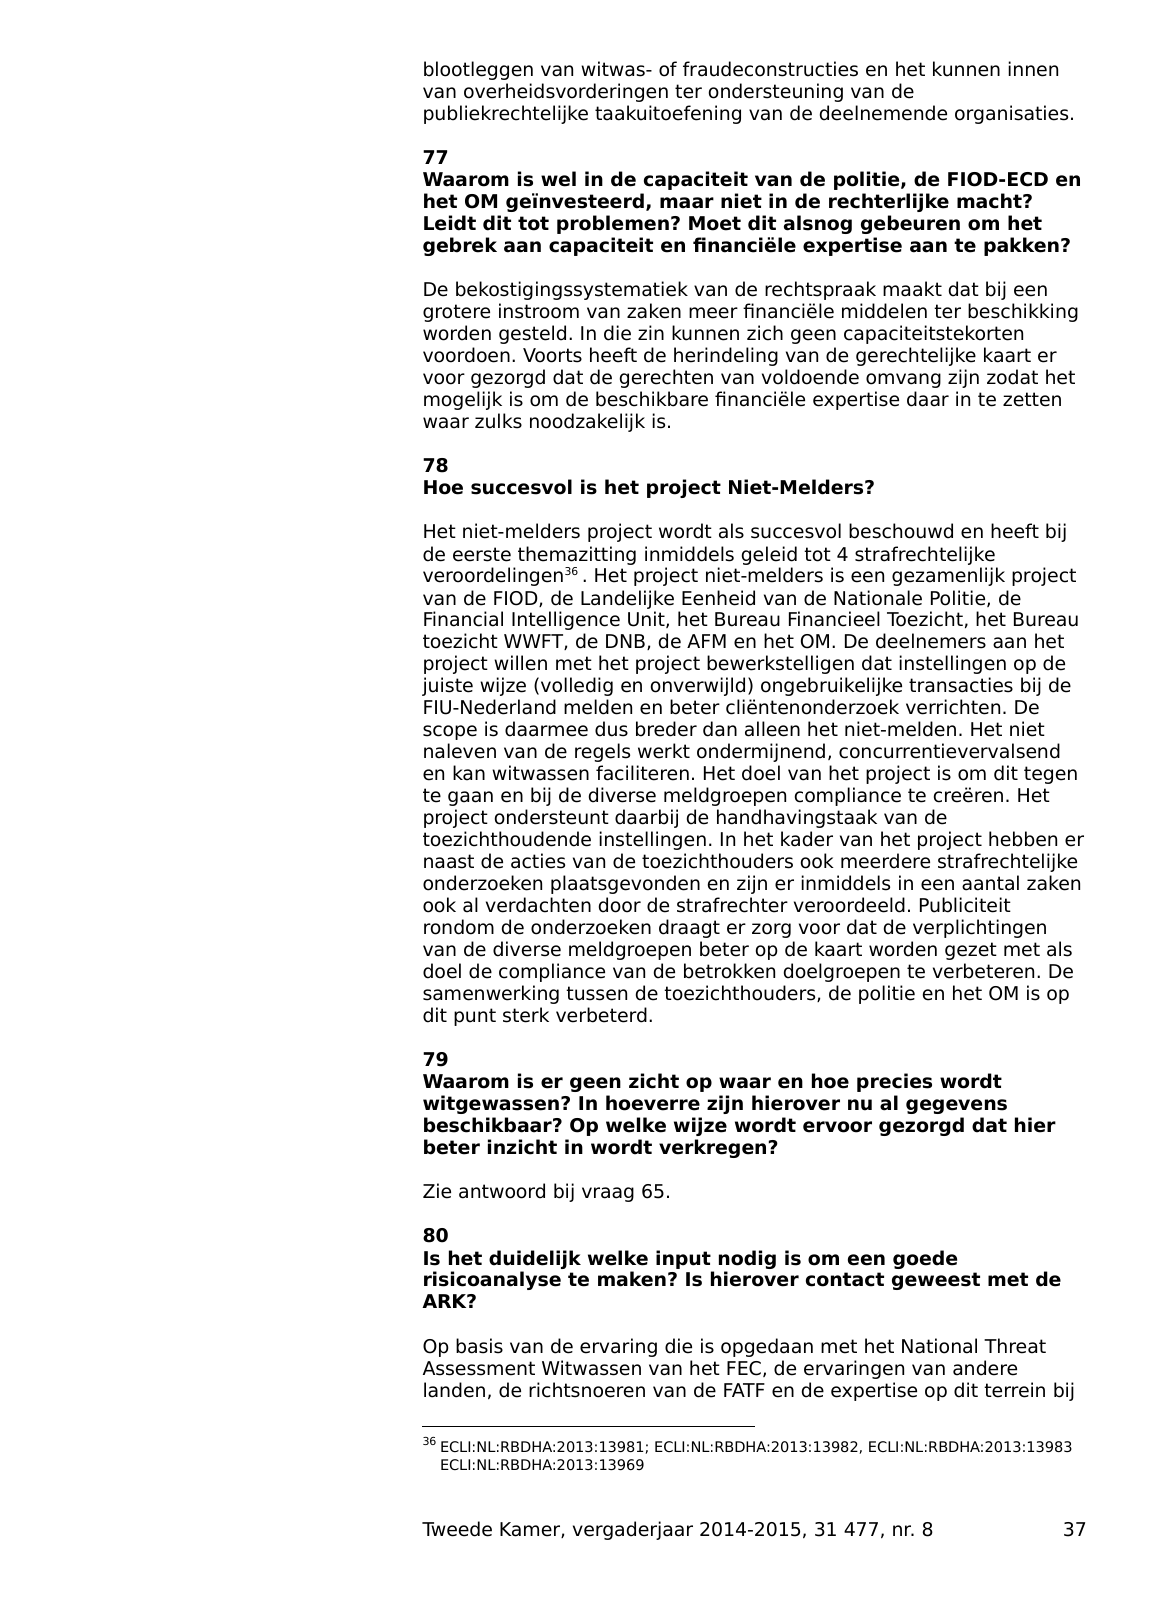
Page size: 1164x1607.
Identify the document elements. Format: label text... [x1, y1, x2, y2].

text Is het duidelijk welke input nodig is om een goede risicoanalyse te maken? Is hierover contact geweest met de ARK? [422, 1247, 1087, 1313]
text 77 [422, 147, 1087, 169]
text Waarom is er geen zicht op waar en hoe precies wordt witgewassen? In hoeverre zijn hierover nu al gegevens beschikbaar? Op welke wijze wordt ervoor gezorgd dat hier beter inzicht in wordt verkregen? [422, 1071, 1087, 1159]
text Hoe succesvol is het project Niet-Melders? [422, 477, 1087, 499]
text blootleggen van witwas- of fraudeconstructies en het kunnen innen van overheidsvorderingen ter ondersteuning van de publiekrechtelijke taakuitoefening van de deelnemende organisaties. [422, 59, 1087, 125]
text De bekostigingssystematiek van de rechtspraak maakt dat bij een grotere instroom van zaken meer financiële middelen ter beschikking worden gesteld. In die zin kunnen zich geen capaciteitstekorten voordoen. Voorts heeft de herindeling van de gerechtelijke kaart er voor gezorgd dat de gerechten van voldoende omvang zijn zodat het mogelijk is om de beschikbare financiële expertise daar in te zetten waar zulks noodzakelijk is. [422, 279, 1087, 433]
text Waarom is wel in de capaciteit van de politie, de FIOD-ECD en het OM geïnvesteerd, maar niet in de rechterlijke macht? Leidt dit tot problemen? Moet dit alsnog gebeuren om het gebrek aan capaciteit en financiële expertise aan te pakken? [422, 169, 1087, 257]
text ECLI:NL:RBDHA:2013:13981; ECLI:NL:RBDHA:2013:13982, ECLI:NL:RBDHA:2013:13983 ECLI:NL:RBDHA:2013:13969 [422, 1435, 1087, 1474]
text 79 [422, 1049, 1087, 1071]
text 80 [422, 1225, 1087, 1247]
text 78 [422, 455, 1087, 477]
text Op basis van de ervaring die is opgedaan met het National Threat Assessment Witwassen van het FEC, de ervaringen van andere landen, de richtsnoeren van de FATF en de expertise op dit terrein bij [422, 1336, 1087, 1401]
text Het niet-melders project wordt als succesvol beschouwd en heeft bij de eerste themazitting inmiddels geleid tot 4 strafrechtelijke veroordelingen. Het project niet-melders is een gezamenlijk project van de FIOD, de Landelijke Eenheid van de Nationale Politie, de Financial Intelligence Unit, het Bureau Financieel Toezicht, het Bureau toezicht WWFT, de DNB, de AFM en het OM. De deelnemers aan het project willen met het project bewerkstelligen dat instellingen op de juiste wijze (volledig en onverwijld) ongebruikelijke transacties bij de FIU-Nederland melden en beter cliëntenonderzoek verrichten. De scope is daarmee dus breder dan alleen het niet-melden. Het niet naleven van de regels werkt ondermijnend, concurrentievervalsend en kan witwassen faciliteren. Het doel van het project is om dit tegen te gaan en bij de diverse meldgroepen compliance te creëren. Het project ondersteunt daarbij de handhavingstaak van de toezichthoudende instellingen. In het kader van het project hebben er naast de acties van de toezichthouders ook meerdere strafrechtelijke onderzoeken plaatsgevonden en zijn er inmiddels in een aantal zaken ook al verdachten door de strafrechter veroordeeld. Publiciteit rondom de onderzoeken draagt er zorg voor dat de verplichtingen van de diverse meldgroepen beter op de kaart worden gezet met als doel de compliance van de betrokken doelgroepen te verbeteren. De samenwerking tussen de toezichthouders, de politie en het OM is op dit punt sterk verbeterd. [422, 521, 1087, 1027]
text Zie antwoord bij vraag 65. [422, 1181, 1087, 1203]
